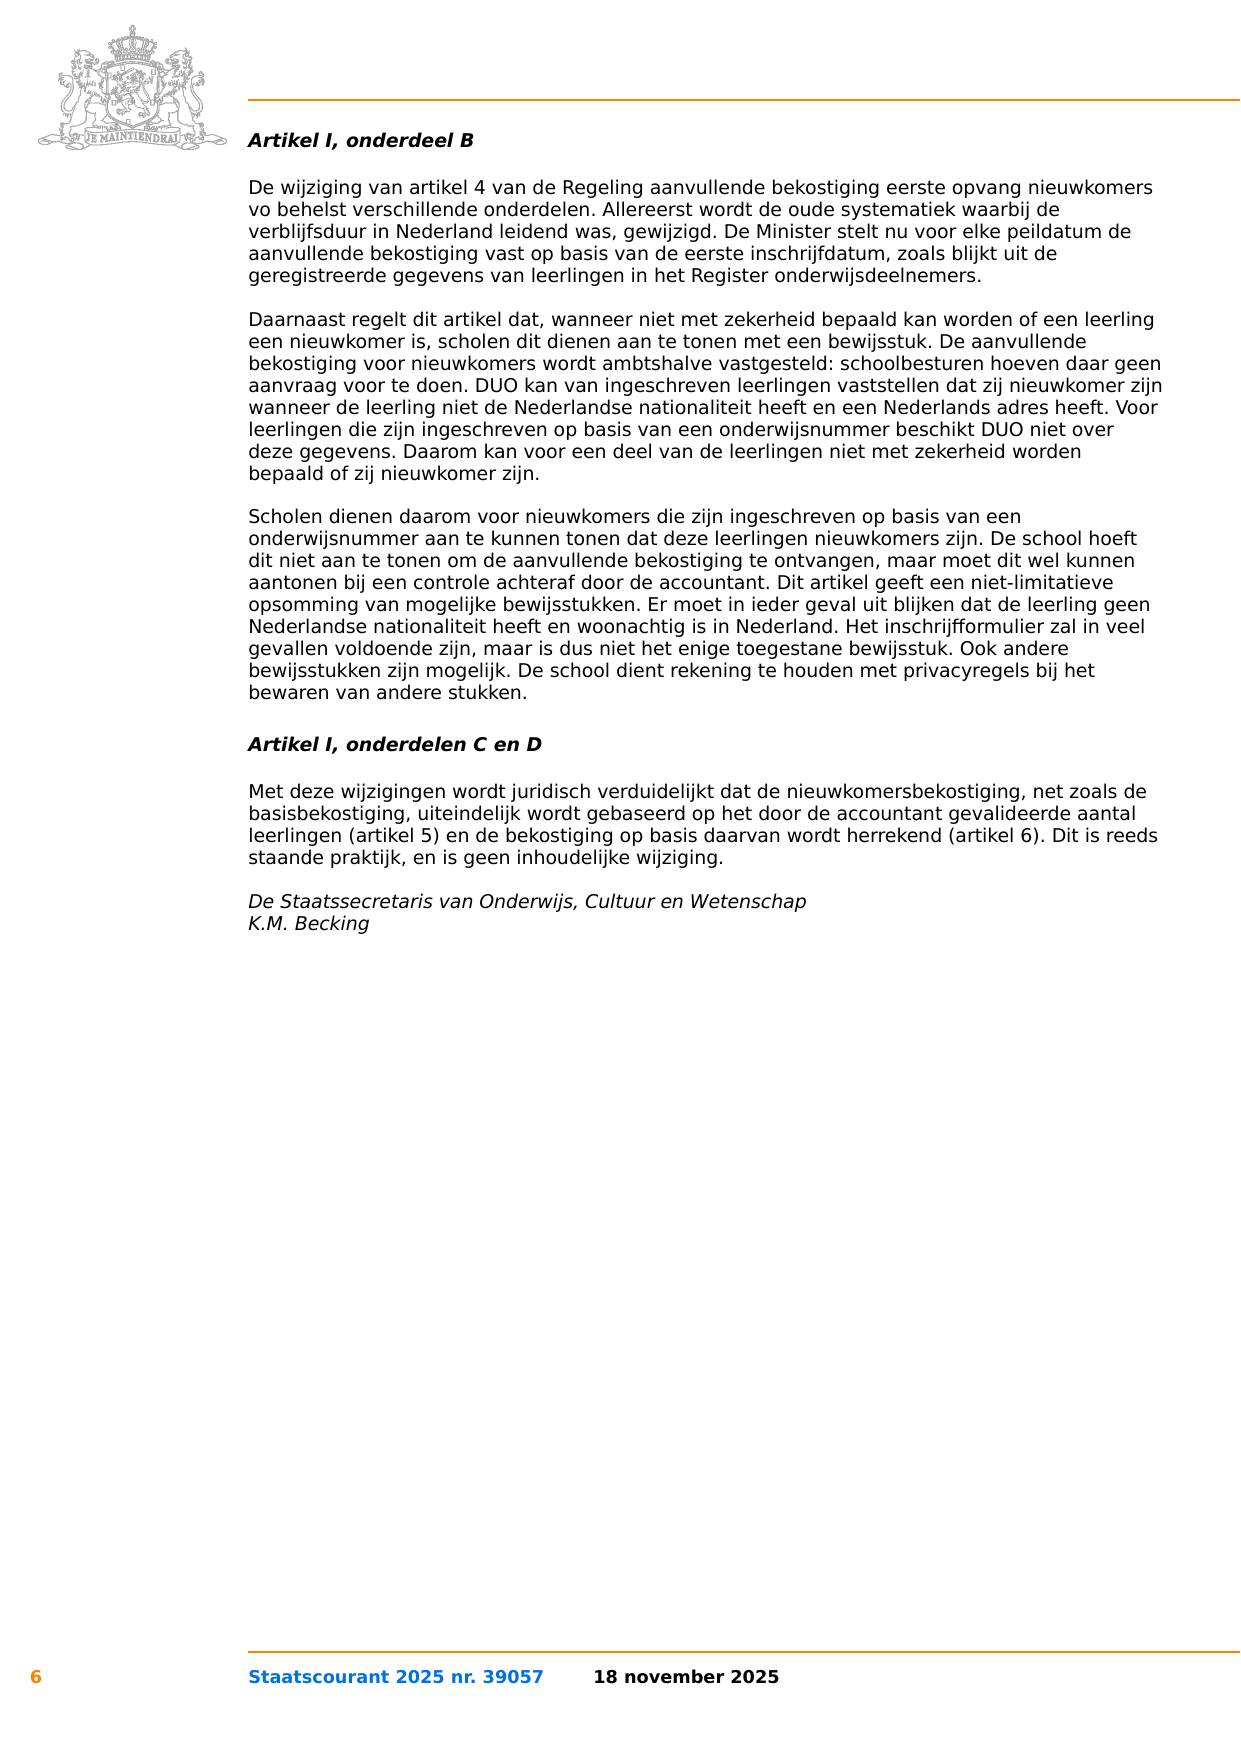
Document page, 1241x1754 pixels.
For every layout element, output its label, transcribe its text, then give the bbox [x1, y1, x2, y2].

text Met deze wijzigingen wordt juridisch verduidelijkt dat de nieuwkomersbekostiging, net zoals de basisbekostiging, uiteindelijk wordt gebaseerd op het door de accountant gevalideerde aantal leerlingen (artikel 5) en de bekostiging op basis daarvan wordt herrekend (artikel 6). Dit is reeds staande praktijk, en is geen inhoudelijke wijziging. [248, 781, 1163, 869]
text Scholen dienen daarom voor nieuwkomers die zijn ingeschreven op basis van een onderwijsnummer aan te kunnen tonen dat deze leerlingen nieuwkomers zijn. De school hoeft dit niet aan te tonen om de aanvullende bekostiging te ontvangen, maar moet dit wel kunnen aantonen bij een controle achteraf door de accountant. Dit artikel geeft een niet-limitatieve opsomming van mogelijke bewijsstukken. Er moet in ieder geval uit blijken dat de leerling geen Nederlandse nationaliteit heeft en woonachtig is in Nederland. Het inschrijfformulier zal in veel gevallen voldoende zijn, maar is dus niet het enige toegestane bewijsstuk. Ook andere bewijsstukken zijn mogelijk. De school dient rekening te houden met privacyregels bij het bewaren van andere stukken. [248, 506, 1163, 704]
subtitle Artikel I, onderdelen C en D [248, 734, 1163, 756]
picture [38, 25, 227, 150]
text De Staatssecretaris van Onderwijs, Cultuur en Wetenschap K.M. Becking [248, 891, 1163, 935]
subtitle Artikel I, onderdeel B [248, 130, 1163, 152]
text De wijziging van artikel 4 van de Regeling aanvullende bekostiging eerste opvang nieuwkomers vo behelst verschillende onderdelen. Allereerst wordt de oude systematiek waarbij de verblijfsduur in Nederland leidend was, gewijzigd. De Minister stelt nu voor elke peildatum de aanvullende bekostiging vast op basis van de eerste inschrijfdatum, zoals blijkt uit de geregistreerde gegevens van leerlingen in het Register onderwijsdeelnemers. [248, 177, 1163, 287]
text Daarnaast regelt dit artikel dat, wanneer niet met zekerheid bepaald kan worden of een leerling een nieuwkomer is, scholen dit dienen aan te tonen met een bewijsstuk. De aanvullende bekostiging voor nieuwkomers wordt ambtshalve vastgesteld: schoolbesturen hoeven daar geen aanvraag voor te doen. DUO kan van ingeschreven leerlingen vaststellen dat zij nieuwkomer zijn wanneer de leerling niet de Nederlandse nationaliteit heeft en een Nederlands adres heeft. Voor leerlingen die zijn ingeschreven op basis van een onderwijsnummer beschikt DUO niet over deze gegevens. Daarom kan voor een deel van de leerlingen niet met zekerheid worden bepaald of zij nieuwkomer zijn. [248, 309, 1163, 484]
